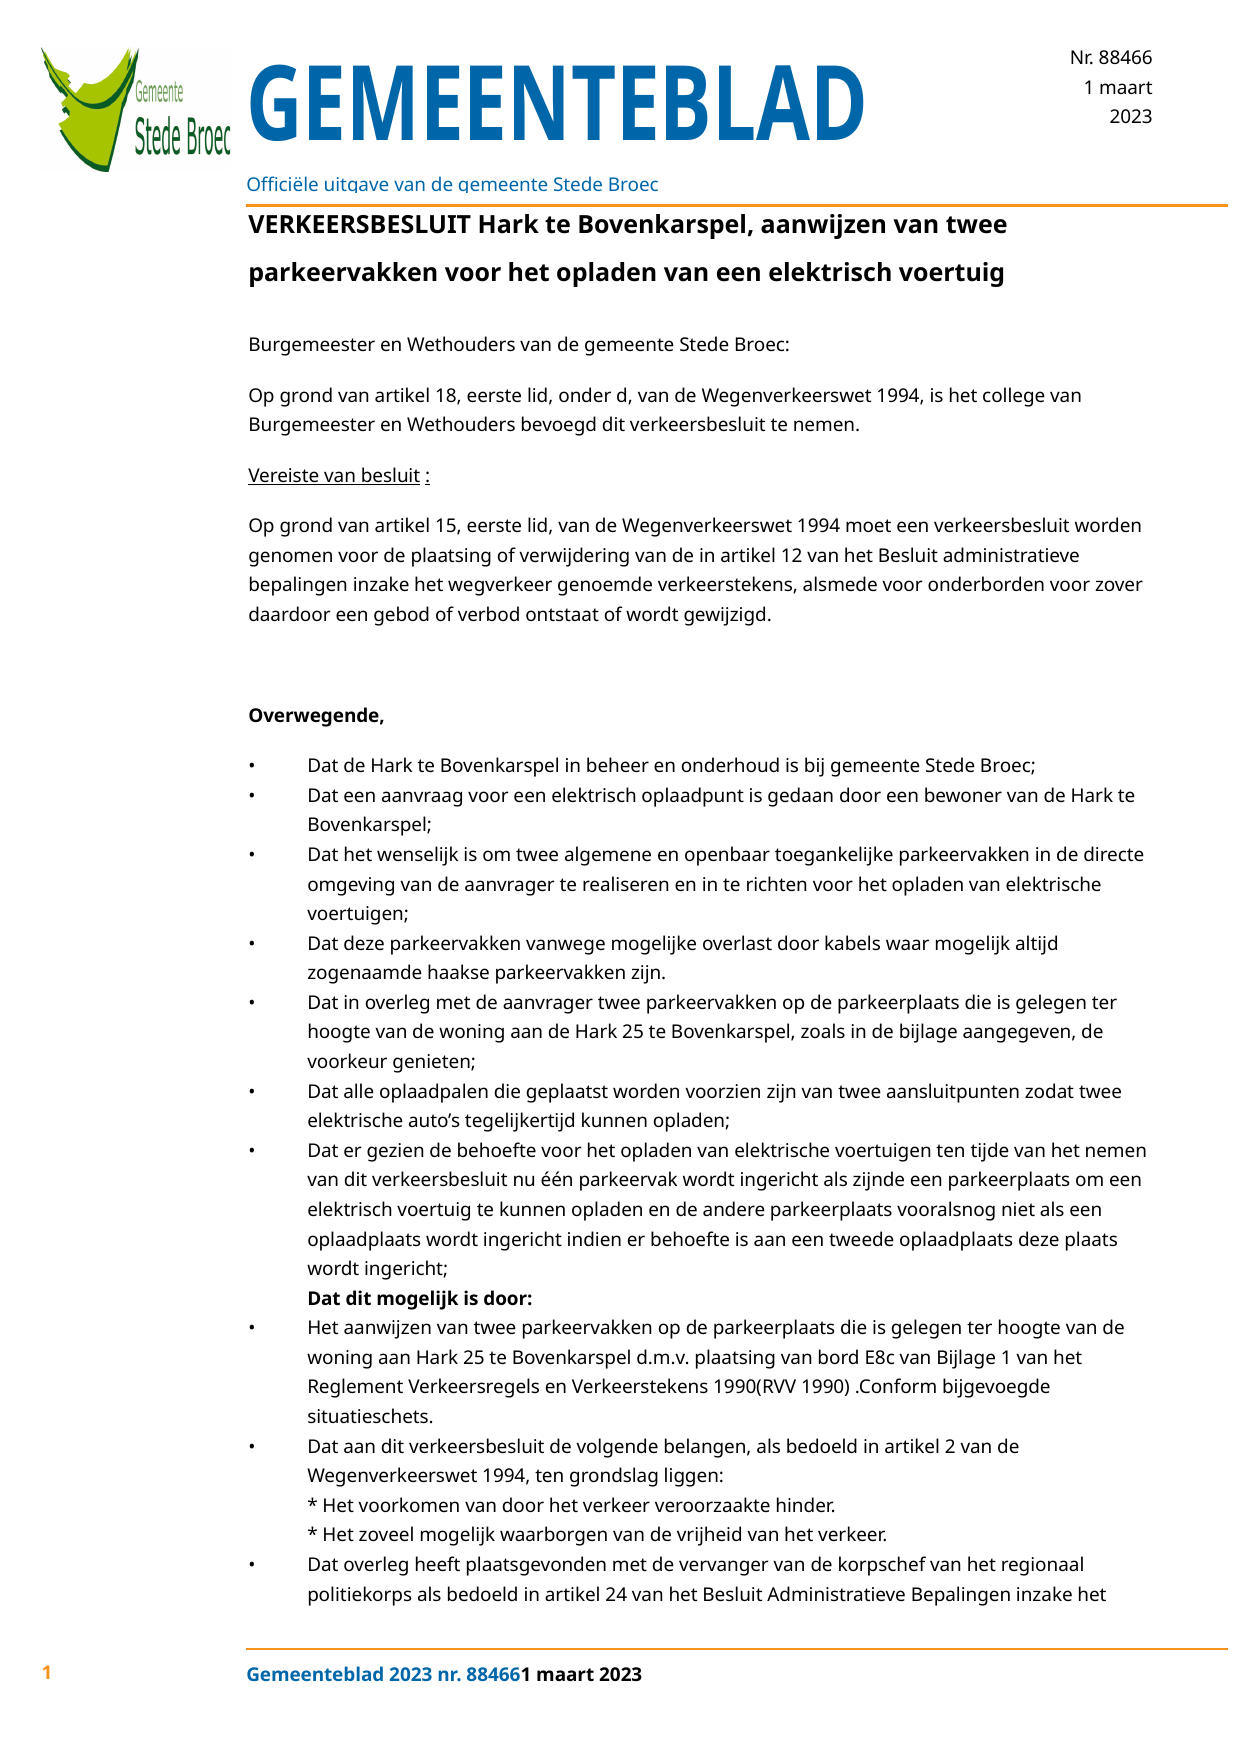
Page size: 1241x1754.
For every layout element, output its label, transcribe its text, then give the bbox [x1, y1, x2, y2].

list Het aanwijzen van twee parkeervakken op de parkeerplaats die is gelegen ter hoogte van de woning aan Hark 25 te Bovenkarspel d.m.v. plaatsing van bord E8c van Bijlage 1 van het Reglement Verkeersregels en Verkeerstekens 1990(RVV 1990) .Conform bijgevoegde situatieschets. [248, 1314, 1152, 1429]
list Dat het wenselijk is om twee algemene en openbaar toegankelijke parkeervakken in de directe omgeving van de aanvrager te realiseren en in te richten voor het opladen van elektrische voertuigen; [248, 841, 1152, 926]
list Dat een aanvraag voor een elektrisch oplaadpunt is gedaan door een bewoner van de Hark te Bovenkarspel; [248, 782, 1152, 837]
picture [41, 47, 231, 172]
text Op grond van artikel 18, eerste lid, onder d, van de Wegenverkeerswet 1994, is het college van Burgemeester en Wethouders bevoegd dit verkeersbesluit te nemen. [248, 382, 1152, 437]
list Dat er gezien de behoefte voor het opladen van elektrische voertuigen ten tijde van het nemen van dit verkeersbesluit nu één parkeervak wordt ingericht als zijnde een parkeerplaats om een elektrisch voertuig te kunnen opladen en de andere parkeerplaats vooralsnog niet als een oplaadplaats wordt ingericht indien er behoefte is aan een tweede oplaadplaats deze plaats wordt ingericht; [248, 1137, 1152, 1281]
list Dat alle oplaadpalen die geplaatst worden voorzien zijn van twee aansluitpunten zodat twee elektrische auto’s tegelijkertijd kunnen opladen; [248, 1078, 1152, 1133]
list Dat de Hark te Bovenkarspel in beheer en onderhoud is bij gemeente Stede Broec; [248, 752, 1152, 778]
text Burgemeester en Wethouders van de gemeente Stede Broec: [248, 332, 1152, 357]
list * Het zoveel mogelijk waarborgen van de vrijheid van het verkeer. [248, 1522, 1152, 1547]
list Dat dit mogelijk is door: [248, 1285, 1152, 1311]
list Dat deze parkeervakken vanwege mogelijke overlast door kabels waar mogelijk altijd zogenaamde haakse parkeervakken zijn. [248, 930, 1152, 985]
text VERKEERSBESLUIT Hark te Bovenkarspel, aanwijzen van twee parkeervakken voor het opladen van een elektrisch voertuig [248, 207, 1152, 288]
text Op grond van artikel 15, eerste lid, van de Wegenverkeerswet 1994 moet een verkeersbesluit worden genomen voor de plaatsing of verwijdering van de in artikel 12 van het Besluit administratieve bepalingen inzake het wegverkeer genoemde verkeerstekens, alsmede voor onderborden voor zover daardoor een gebod of verbod ontstaat of wordt gewijzigd. [248, 512, 1152, 627]
list * Het voorkomen van door het verkeer veroorzaakte hinder. [248, 1492, 1152, 1518]
list Dat overleg heeft plaatsgevonden met de vervanger van de korpschef van het regionaal politiekorps als bedoeld in artikel 24 van het Besluit Administratieve Bepalingen inzake het [248, 1551, 1152, 1606]
text Overwegende, [248, 702, 1152, 728]
text Vereiste van besluit : [248, 462, 1152, 488]
list Dat aan dit verkeersbesluit de volgende belangen, als bedoeld in artikel 2 van de Wegenverkeerswet 1994, ten grondslag liggen: [248, 1433, 1152, 1488]
list Dat in overleg met de aanvrager twee parkeervakken op de parkeerplaats die is gelegen ter hoogte van de woning aan de Hark 25 te Bovenkarspel, zoals in de bijlage aangegeven, de voorkeur genieten; [248, 989, 1152, 1074]
